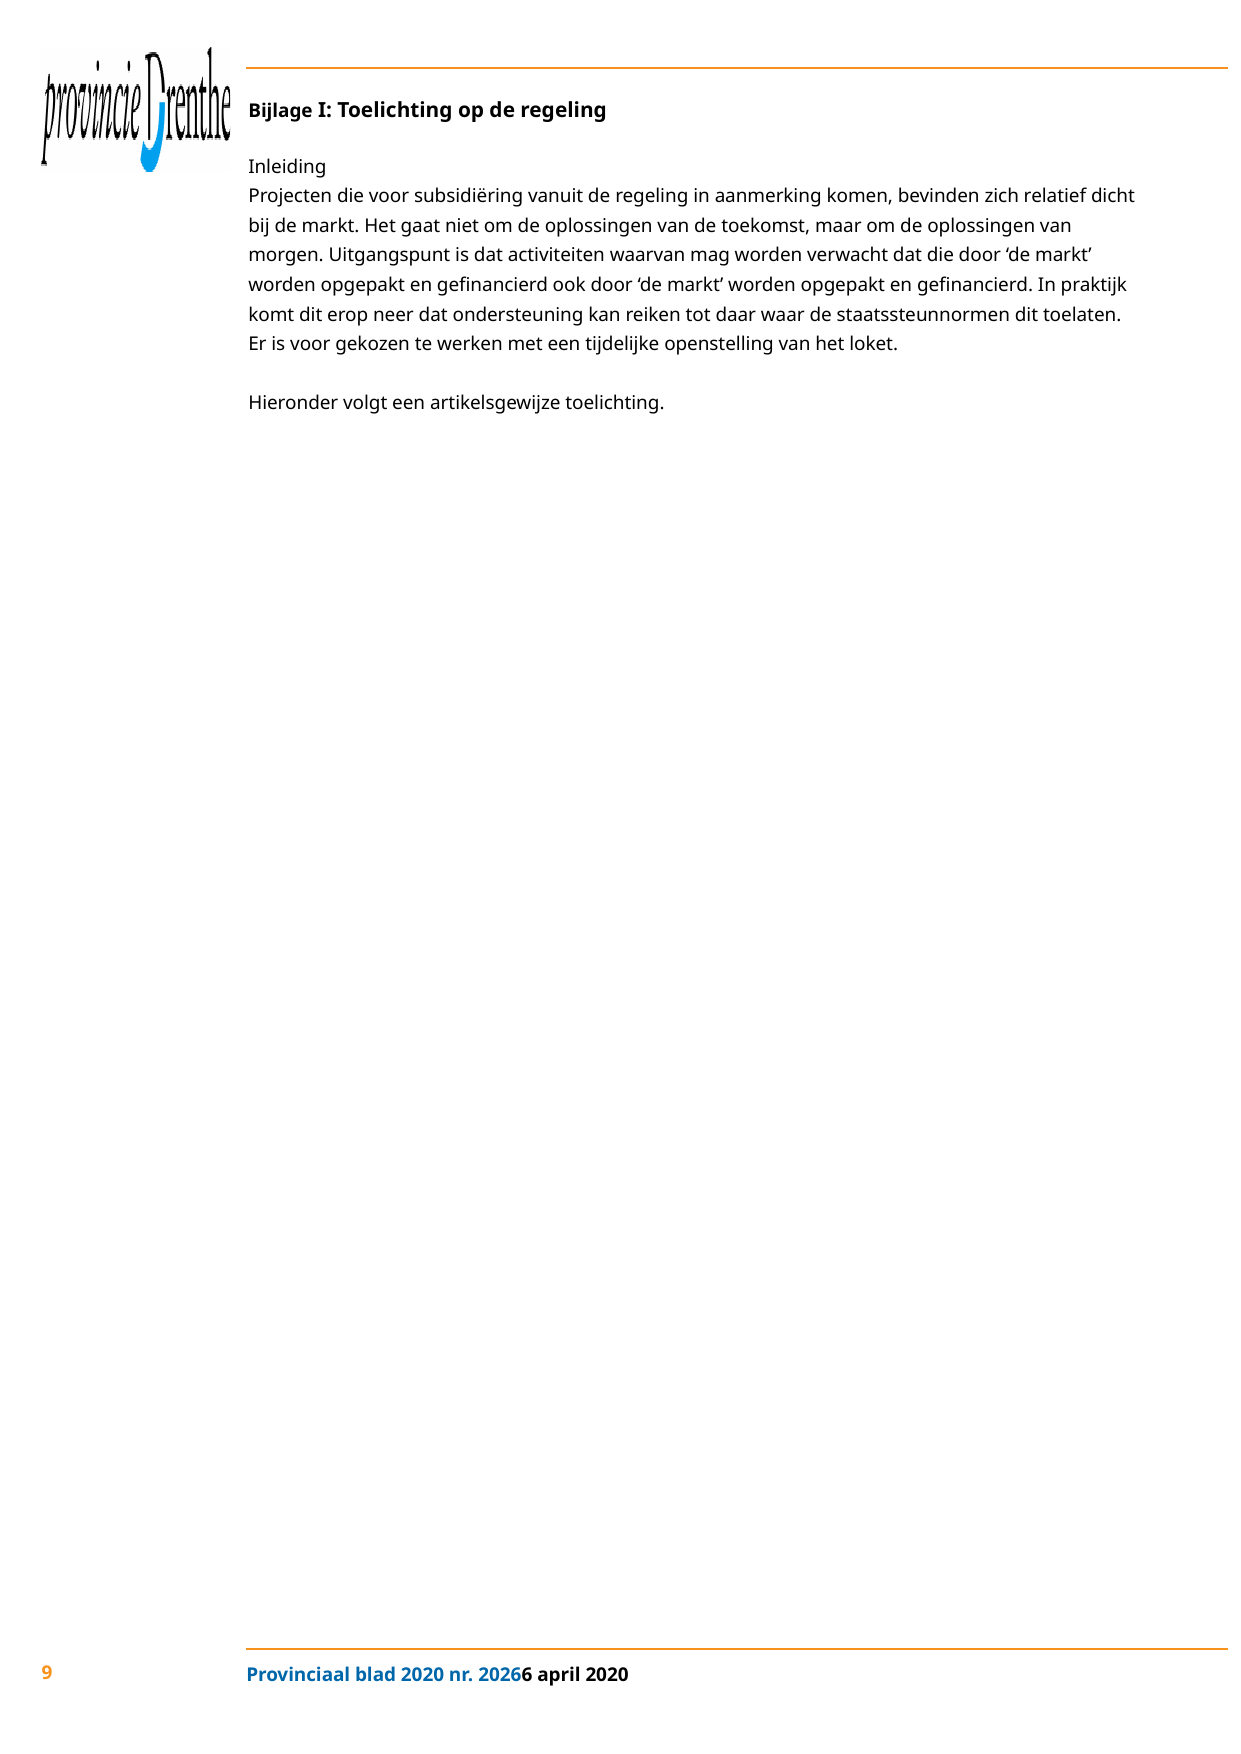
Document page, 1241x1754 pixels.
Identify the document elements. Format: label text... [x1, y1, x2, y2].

text Er is voor gekozen te werken met een tijdelijke openstelling van het loket. [248, 330, 1152, 356]
text Inleiding [248, 153, 1152, 179]
text Bijlage I: Toelichting op de regeling [248, 95, 1152, 123]
picture [41, 47, 231, 172]
text Projecten die voor subsidiëring vanuit de regeling in aanmerking komen, bevinden zich relatief dicht bij de markt. Het gaat niet om de oplossingen van de toekomst, maar om de oplossingen van morgen. Uitgangspunt is dat activiteiten waarvan mag worden verwacht dat die door ‘de markt’ worden opgepakt en gefinancierd ook door ‘de markt’ worden opgepakt en gefinancierd. In praktijk komt dit erop neer dat ondersteuning kan reiken tot daar waar de staatssteunnormen dit toelaten. [248, 182, 1152, 327]
text Hieronder volgt een artikelsgewijze toelichting. [248, 389, 1152, 415]
